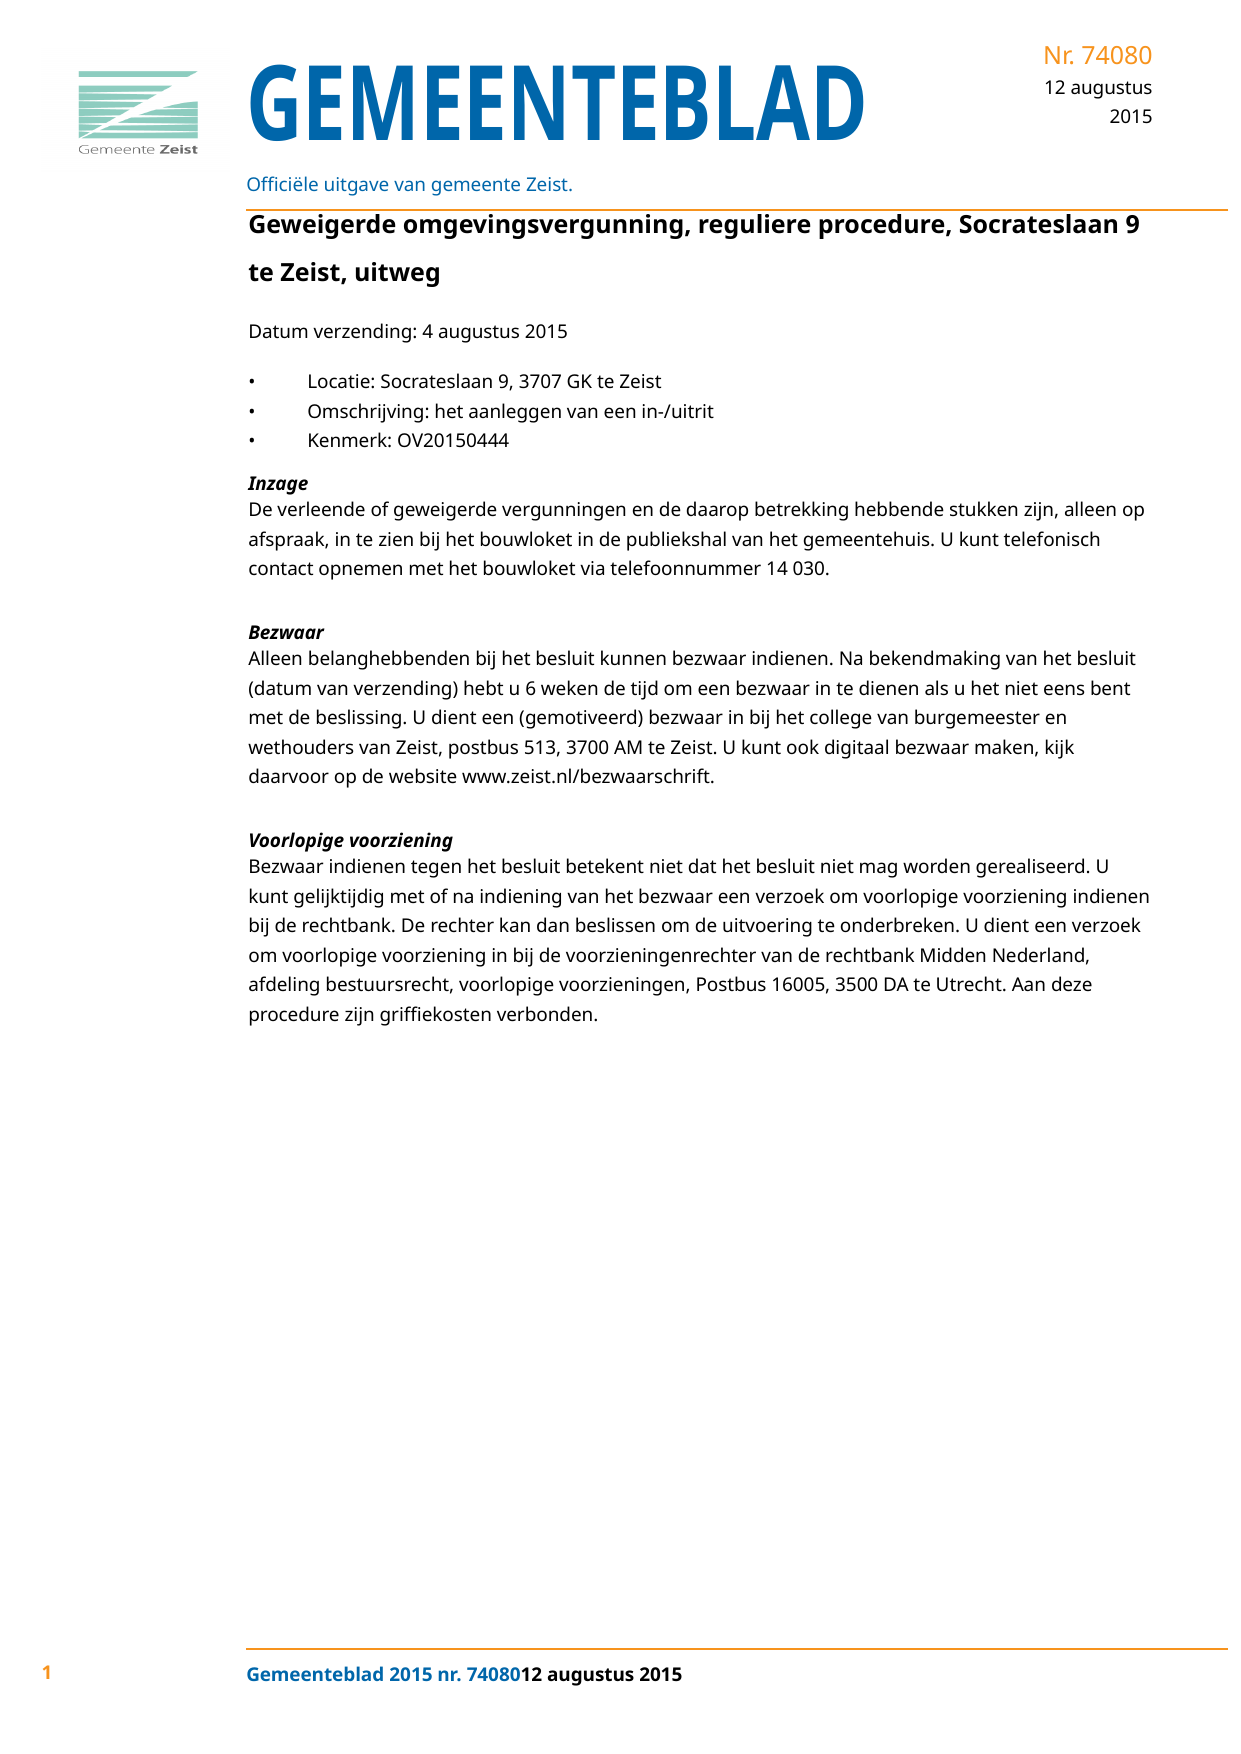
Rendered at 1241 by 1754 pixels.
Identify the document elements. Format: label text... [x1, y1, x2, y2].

list Locatie: Socrateslaan 9, 3707 GK te Zeist [248, 368, 1152, 394]
text Datum verzending: 4 augustus 2015 [248, 318, 1152, 344]
text Bezwaar [248, 619, 1152, 645]
list Omschrijving: het aanleggen van een in-/uitrit [248, 398, 1152, 424]
list Kenmerk: OV20150444 [248, 427, 1152, 453]
text Alleen belanghebbenden bij het besluit kunnen bezwaar indienen. Na bekendmaking van het besluit (datum van verzending) hebt u 6 weken de tijd om een bezwaar in te dienen als u het niet eens bent met de beslissing. U dient een (gemotiveerd) bezwaar in bij het college van burgemeester en wethouders van Zeist, postbus 513, 3700 AM te Zeist. U kunt ook digitaal bezwaar maken, kijk daarvoor op de website www.zeist.nl/bezwaarschrift. [248, 645, 1152, 789]
text Inzage [248, 471, 1152, 496]
text Voorlopige voorziening [248, 827, 1152, 853]
text De verleende of geweigerde vergunningen en de daarop betrekking hebbende stukken zijn, alleen op afspraak, in te zien bij het bouwloket in de publiekshal van het gemeentehuis. U kunt telefonisch contact opnemen met het bouwloket via telefoonnummer 14 030. [248, 496, 1152, 581]
text Bezwaar indienen tegen het besluit betekent niet dat het besluit niet mag worden gerealiseerd. U kunt gelijktijdig met of na indiening van het bezwaar een verzoek om voorlopige voorziening indienen bij de rechtbank. De rechter kan dan beslissen om de uitvoering te onderbreken. U dient een verzoek om voorlopige voorziening in bij de voorzieningenrechter van de rechtbank Midden Nederland, afdeling bestuursrecht, voorlopige voorzieningen, Postbus 16005, 3500 DA te Utrecht. Aan deze procedure zijn griffiekosten verbonden. [248, 853, 1152, 1027]
picture [41, 47, 231, 172]
text Geweigerde omgevingsvergunning, reguliere procedure, Socrateslaan 9 te Zeist, uitweg [248, 211, 1152, 288]
